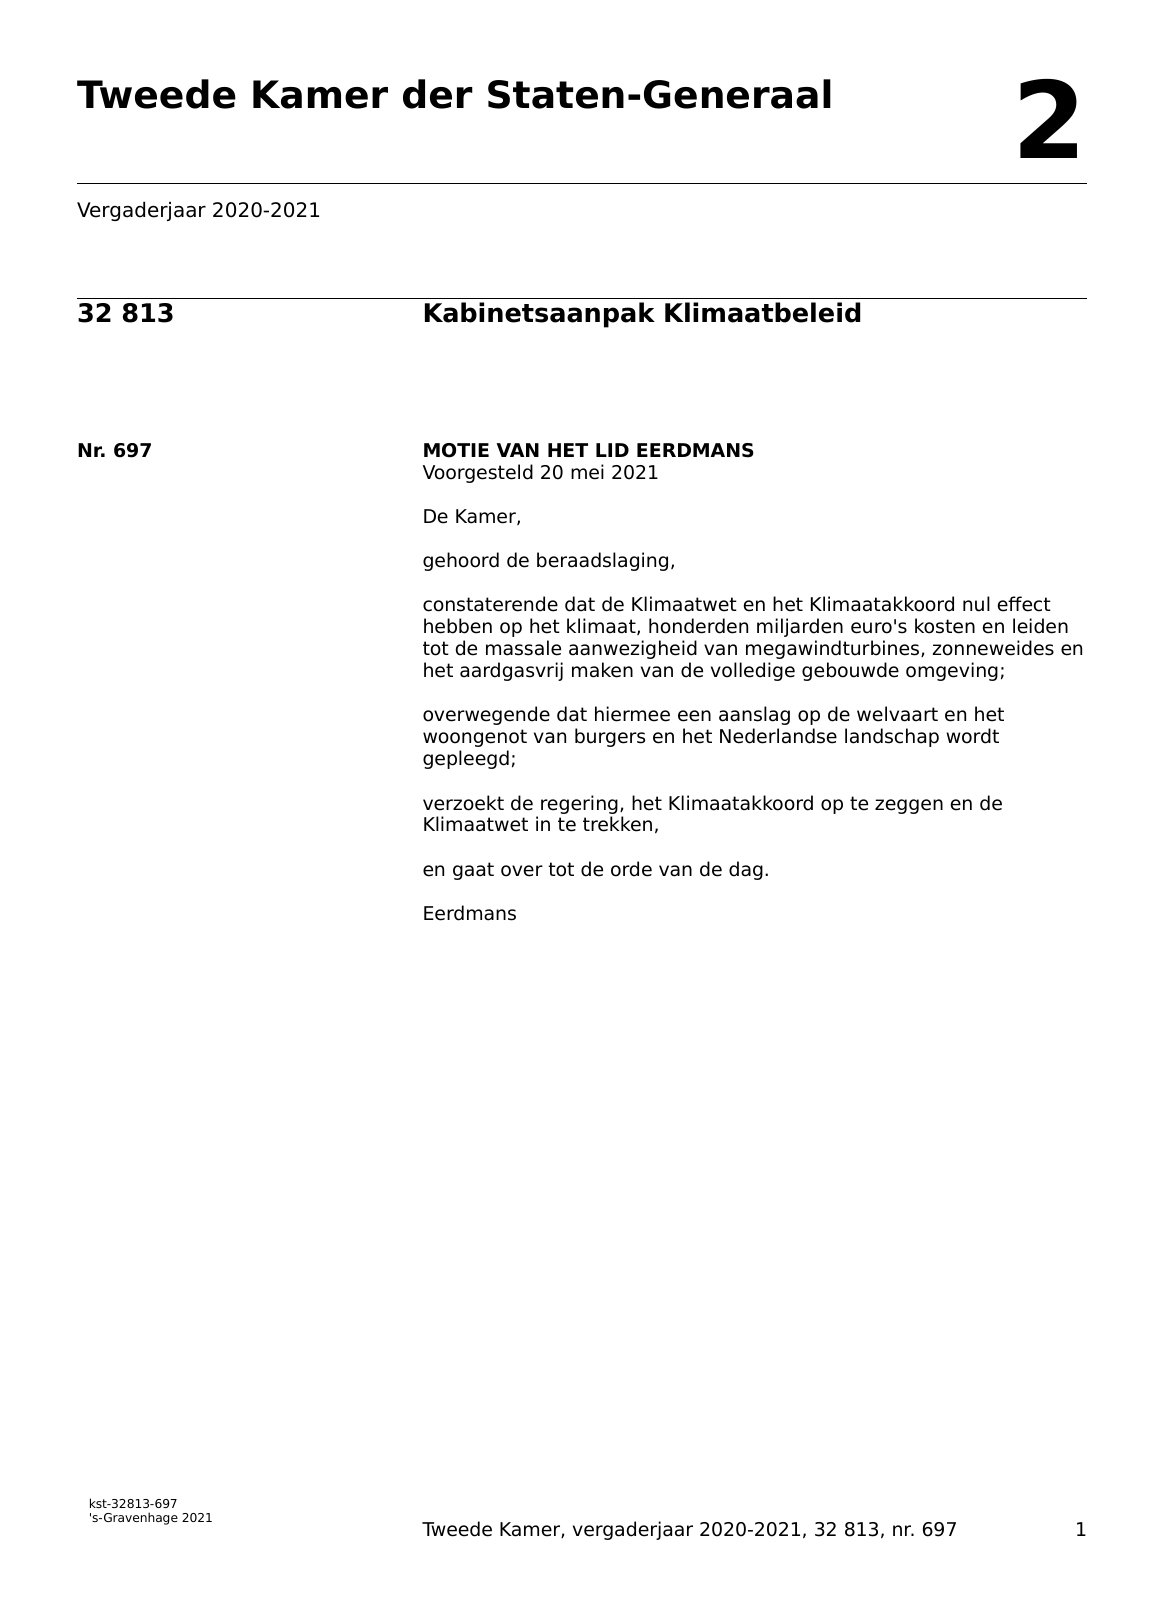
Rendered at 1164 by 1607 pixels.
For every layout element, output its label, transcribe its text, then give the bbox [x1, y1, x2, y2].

text Voorgesteld 20 mei 2021 [422, 462, 1087, 484]
table_cell Vergaderjaar 2020-2021 [77, 184, 1087, 298]
text De Kamer, [422, 506, 1087, 528]
text Eerdmans [422, 903, 1087, 925]
table_header 2 [886, 59, 1087, 183]
text constaterende dat de Klimaatwet en het Klimaatakkoord nul effect hebben op het klimaat, honderden miljarden euro's kosten en leiden tot de massale aanwezigheid van megawindturbines, zonneweides en het aardgasvrij maken van de volledige gebouwde omgeving; [422, 594, 1087, 682]
text kst-32813-697 [88, 1497, 323, 1511]
text gehoord de beraadslaging, [422, 550, 1087, 572]
text overwegende dat hiermee een aanslag op de welvaart en het woongenot van burgers en het Nederlandse landschap wordt gepleegd; [422, 704, 1087, 770]
text 's-Gravenhage 2021 [88, 1511, 323, 1525]
table_header Tweede Kamer der Staten-Generaal [77, 59, 886, 183]
text en gaat over tot de orde van de dag. [422, 858, 1087, 881]
subtitle Nr. 697 MOTIE VAN HET LID EERDMANS [77, 440, 1087, 462]
subtitle 32 813 Kabinetsaanpak Klimaatbeleid [77, 299, 1087, 329]
text verzoekt de regering, het Klimaatakkoord op te zeggen en de Klimaatwet in te trekken, [422, 792, 1087, 836]
